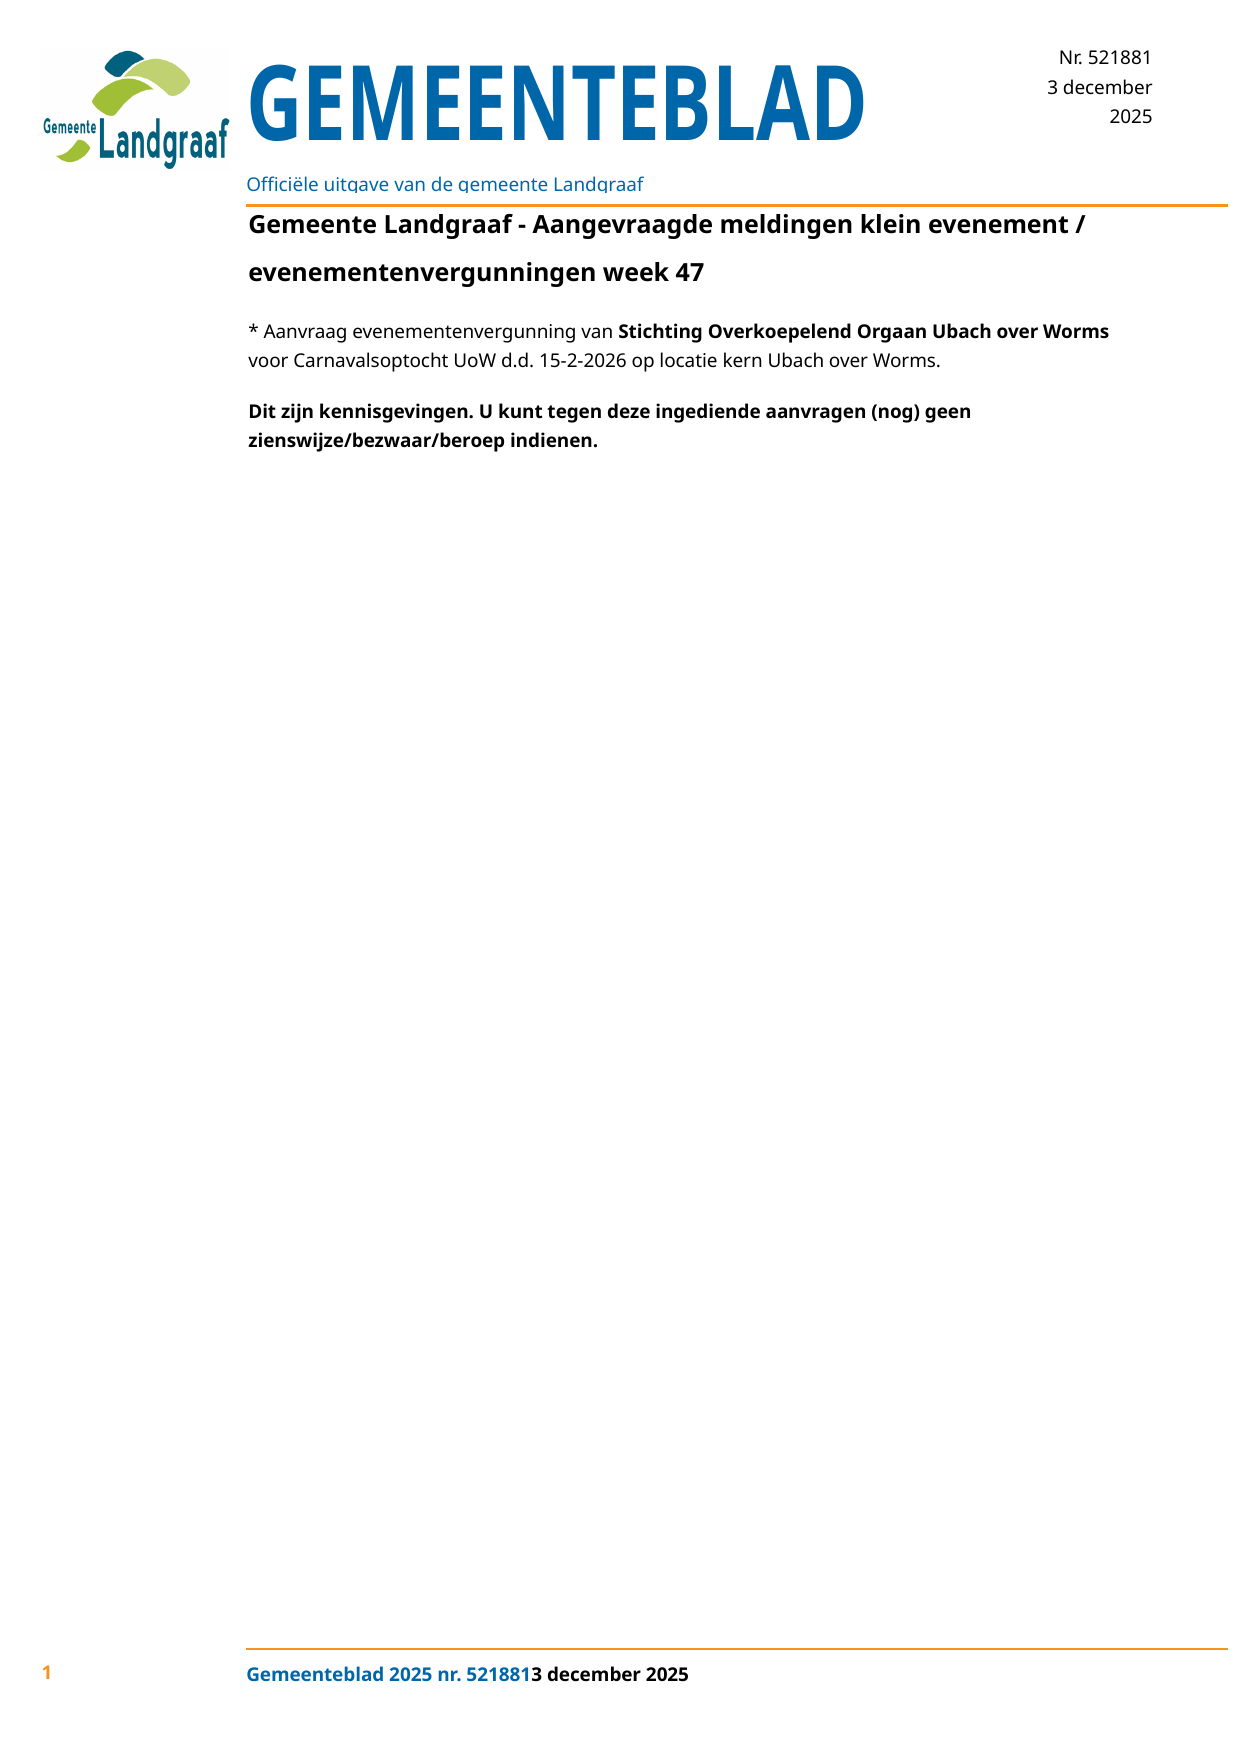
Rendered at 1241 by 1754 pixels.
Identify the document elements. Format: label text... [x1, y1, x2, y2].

text Gemeente Landgraaf - Aangevraagde meldingen klein evenement / evenementenvergunningen week 47 [248, 207, 1152, 288]
text Dit zijn kennisgevingen. U kunt tegen deze ingediende aanvragen (nog) geen zienswijze/bezwaar/beroep indienen. [248, 398, 1152, 453]
text * Aanvraag evenementenvergunning van Stichting Overkoepelend Orgaan Ubach over Worms voor Carnavalsoptocht UoW d.d. 15-2-2026 op locatie kern Ubach over Worms. [248, 318, 1152, 373]
picture [41, 47, 231, 172]
